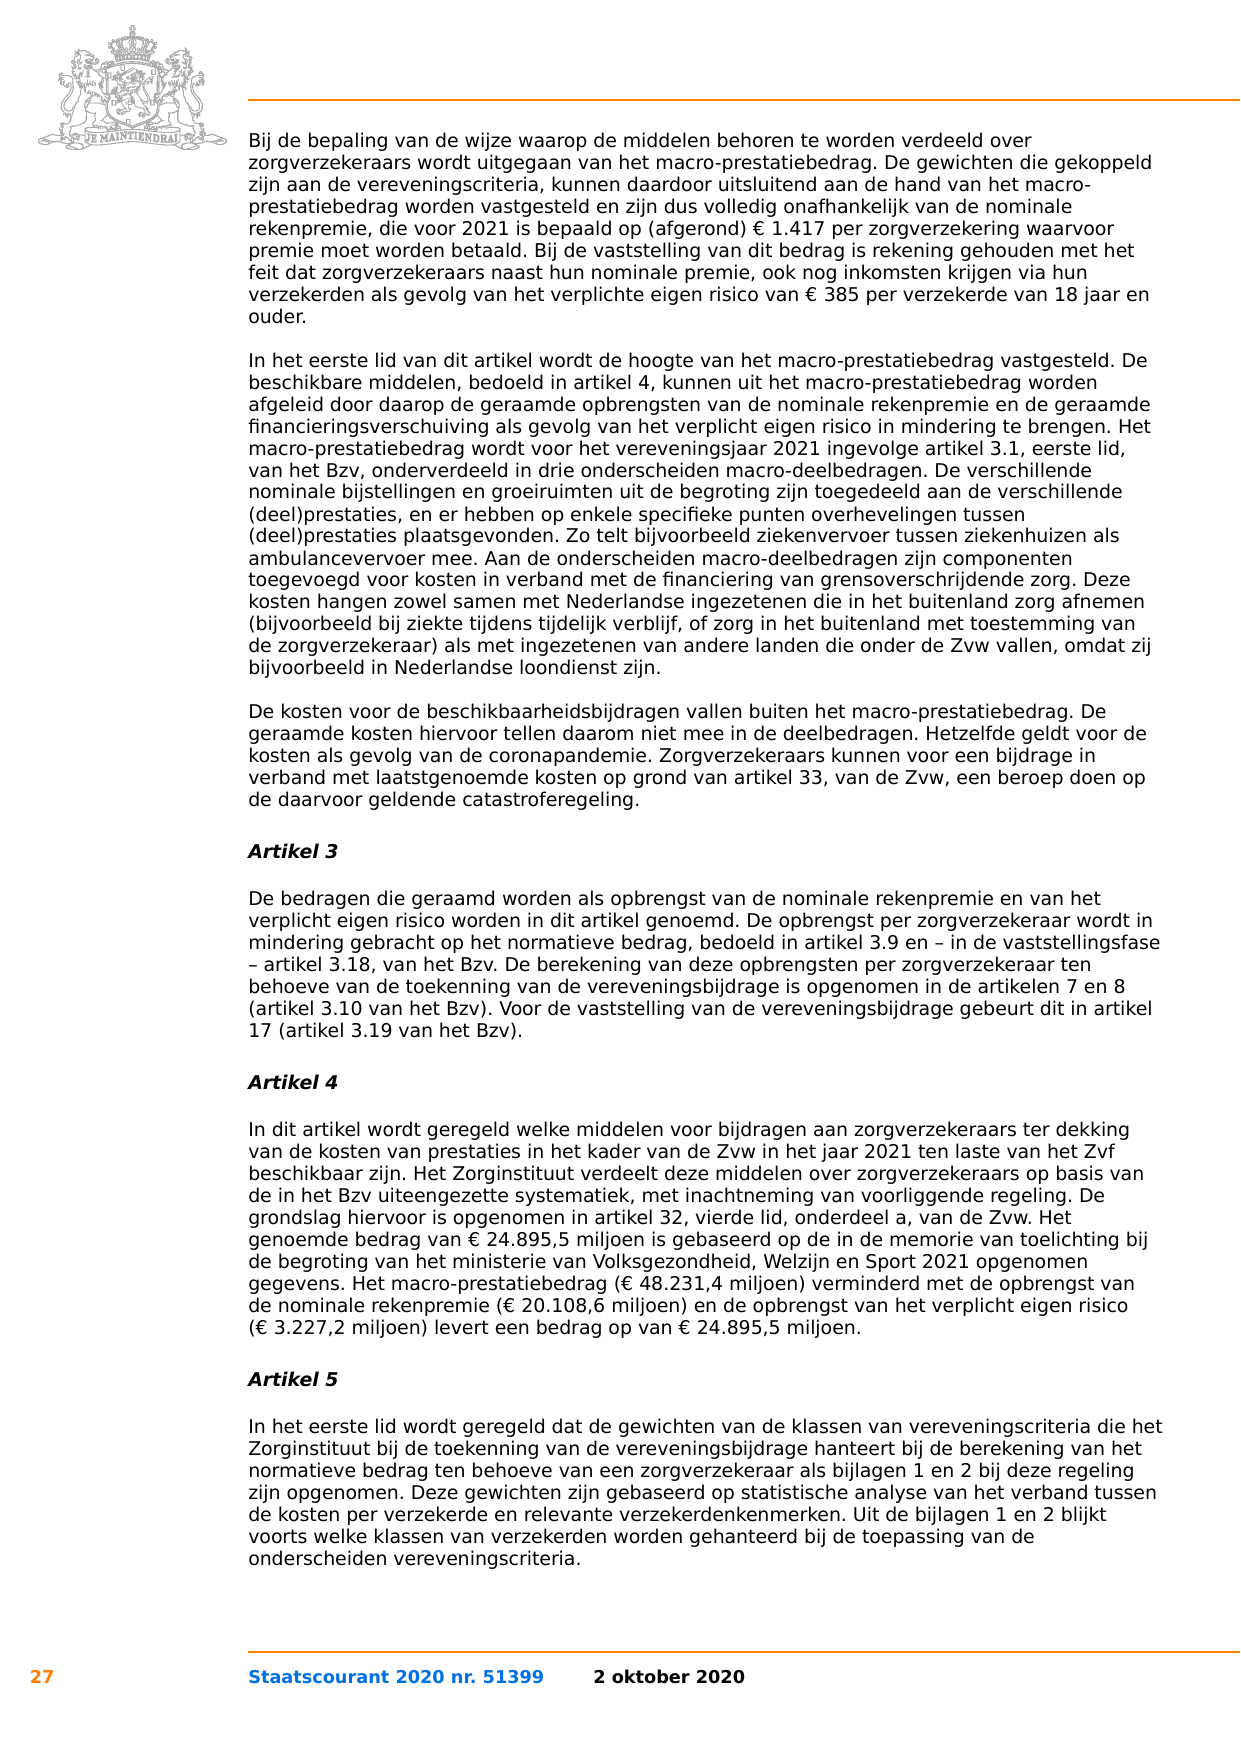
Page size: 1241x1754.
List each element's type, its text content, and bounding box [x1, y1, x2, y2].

text De kosten voor de beschikbaarheidsbijdragen vallen buiten het macro-prestatiebedrag. De geraamde kosten hiervoor tellen daarom niet mee in de deelbedragen. Hetzelfde geldt voor de kosten als gevolg van de coronapandemie. Zorgverzekeraars kunnen voor een bijdrage in verband met laatstgenoemde kosten op grond van artikel 33, van de Zvw, een beroep doen op de daarvoor geldende catastroferegeling. [248, 701, 1163, 811]
text In dit artikel wordt geregeld welke middelen voor bijdragen aan zorgverzekeraars ter dekking van de kosten van prestaties in het kader van de Zvw in het jaar 2021 ten laste van het Zvf beschikbaar zijn. Het Zorginstituut verdeelt deze middelen over zorgverzekeraars op basis van de in het Bzv uiteengezette systematiek, met inachtneming van voorliggende regeling. De grondslag hiervoor is opgenomen in artikel 32, vierde lid, onderdeel a, van de Zvw. Het genoemde bedrag van € 24.895,5 miljoen is gebaseerd op de in de memorie van toelichting bij de begroting van het ministerie van Volksgezondheid, Welzijn en Sport 2021 opgenomen gegevens. Het macro-prestatiebedrag (€ 48.231,4 miljoen) verminderd met de opbrengst van de nominale rekenpremie (€ 20.108,6 miljoen) en de opbrengst van het verplicht eigen risico (€ 3.227,2 miljoen) levert een bedrag op van € 24.895,5 miljoen. [248, 1119, 1163, 1339]
text Bij de bepaling van de wijze waarop de middelen behoren te worden verdeeld over zorgverzekeraars wordt uitgegaan van het macro-prestatiebedrag. De gewichten die gekoppeld zijn aan de vereveningscriteria, kunnen daardoor uitsluitend aan de hand van het macro-prestatiebedrag worden vastgesteld en zijn dus volledig onafhankelijk van de nominale rekenpremie, die voor 2021 is bepaald op (afgerond) € 1.417 per zorgverzekering waarvoor premie moet worden betaald. Bij de vaststelling van dit bedrag is rekening gehouden met het feit dat zorgverzekeraars naast hun nominale premie, ook nog inkomsten krijgen via hun verzekerden als gevolg van het verplichte eigen risico van € 385 per verzekerde van 18 jaar en ouder. [248, 130, 1163, 328]
subtitle Artikel 5 [248, 1369, 1163, 1391]
subtitle Artikel 4 [248, 1072, 1163, 1094]
picture [38, 25, 227, 150]
text De bedragen die geraamd worden als opbrengst van de nominale rekenpremie en van het verplicht eigen risico worden in dit artikel genoemd. De opbrengst per zorgverzekeraar wordt in mindering gebracht op het normatieve bedrag, bedoeld in artikel 3.9 en – in de vaststellingsfase – artikel 3.18, van het Bzv. De berekening van deze opbrengsten per zorgverzekeraar ten behoeve van de toekenning van de vereveningsbijdrage is opgenomen in de artikelen 7 en 8 (artikel 3.10 van het Bzv). Voor de vaststelling van de vereveningsbijdrage gebeurt dit in artikel 17 (artikel 3.19 van het Bzv). [248, 888, 1163, 1042]
subtitle Artikel 3 [248, 841, 1163, 863]
text In het eerste lid van dit artikel wordt de hoogte van het macro-prestatiebedrag vastgesteld. De beschikbare middelen, bedoeld in artikel 4, kunnen uit het macro-prestatiebedrag worden afgeleid door daarop de geraamde opbrengsten van de nominale rekenpremie en de geraamde financieringsverschuiving als gevolg van het verplicht eigen risico in mindering te brengen. Het macro-prestatiebedrag wordt voor het vereveningsjaar 2021 ingevolge artikel 3.1, eerste lid, van het Bzv, onderverdeeld in drie onderscheiden macro-deelbedragen. De verschillende nominale bijstellingen en groeiruimten uit de begroting zijn toegedeeld aan de verschillende (deel)prestaties, en er hebben op enkele specifieke punten overhevelingen tussen (deel)prestaties plaatsgevonden. Zo telt bijvoorbeeld ziekenvervoer tussen ziekenhuizen als ambulancevervoer mee. Aan de onderscheiden macro-deelbedragen zijn componenten toegevoegd voor kosten in verband met de financiering van grensoverschrijdende zorg. Deze kosten hangen zowel samen met Nederlandse ingezetenen die in het buitenland zorg afnemen (bijvoorbeeld bij ziekte tijdens tijdelijk verblijf, of zorg in het buitenland met toestemming van de zorgverzekeraar) als met ingezetenen van andere landen die onder de Zvw vallen, omdat zij bijvoorbeeld in Nederlandse loondienst zijn. [248, 349, 1163, 679]
text In het eerste lid wordt geregeld dat de gewichten van de klassen van vereveningscriteria die het Zorginstituut bij de toekenning van de vereveningsbijdrage hanteert bij de berekening van het normatieve bedrag ten behoeve van een zorgverzekeraar als bijlagen 1 en 2 bij deze regeling zijn opgenomen. Deze gewichten zijn gebaseerd op statistische analyse van het verband tussen de kosten per verzekerde en relevante verzekerdenkenmerken. Uit de bijlagen 1 en 2 blijkt voorts welke klassen van verzekerden worden gehanteerd bij de toepassing van de onderscheiden vereveningscriteria. [248, 1416, 1163, 1569]
